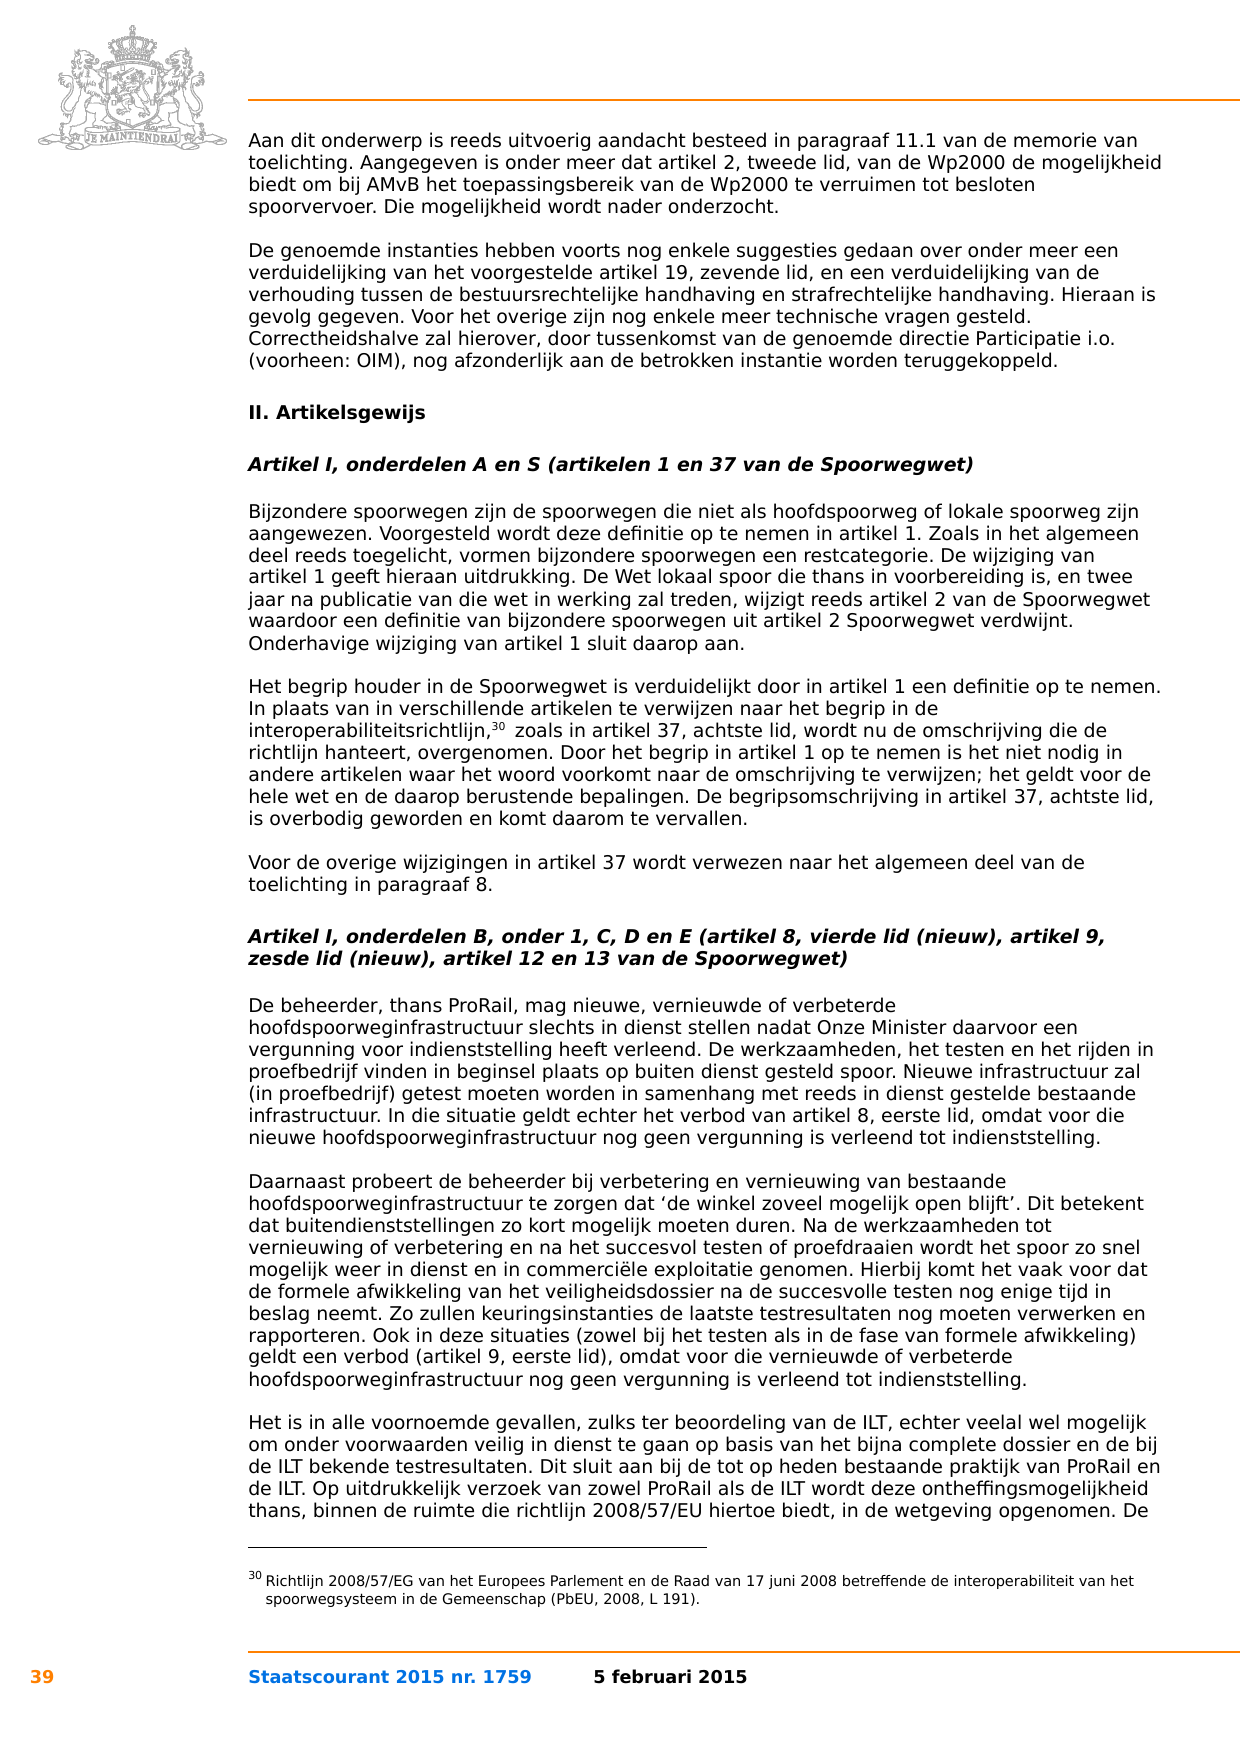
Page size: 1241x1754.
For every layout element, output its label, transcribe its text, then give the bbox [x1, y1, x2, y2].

text De beheerder, thans ProRail, mag nieuwe, vernieuwde of verbeterde hoofdspoorweginfrastructuur slechts in dienst stellen nadat Onze Minister daarvoor een vergunning voor indienststelling heeft verleend. De werkzaamheden, het testen en het rijden in proefbedrijf vinden in beginsel plaats op buiten dienst gesteld spoor. Nieuwe infrastructuur zal (in proefbedrijf) getest moeten worden in samenhang met reeds in dienst gestelde bestaande infrastructuur. In die situatie geldt echter het verbod van artikel 8, eerste lid, omdat voor die nieuwe hoofdspoorweginfrastructuur nog geen vergunning is verleend tot indienststelling. [248, 995, 1163, 1149]
text Richtlijn 2008/57/EG van het Europees Parlement en de Raad van 17 juni 2008 betreffende de interoperabiliteit van het spoorwegsysteem in de Gemeenschap (PbEU, 2008, L 191). [248, 1569, 1163, 1608]
text Daarnaast probeert de beheerder bij verbetering en vernieuwing van bestaande hoofdspoorweginfrastructuur te zorgen dat ‘de winkel zoveel mogelijk open blijft’. Dit betekent dat buitendienststellingen zo kort mogelijk moeten duren. Na de werkzaamheden tot vernieuwing of verbetering en na het succesvol testen of proefdraaien wordt het spoor zo snel mogelijk weer in dienst en in commerciële exploitatie genomen. Hierbij komt het vaak voor dat de formele afwikkeling van het veiligheidsdossier na de succesvolle testen nog enige tijd in beslag neemt. Zo zullen keuringsinstanties de laatste testresultaten nog moeten verwerken en rapporteren. Ook in deze situaties (zowel bij het testen als in de fase van formele afwikkeling) geldt een verbod (artikel 9, eerste lid), omdat voor die vernieuwde of verbeterde hoofdspoorweginfrastructuur nog geen vergunning is verleend tot indienststelling. [248, 1171, 1163, 1390]
text Voor de overige wijzigingen in artikel 37 wordt verwezen naar het algemeen deel van de toelichting in paragraaf 8. [248, 852, 1163, 896]
subtitle Artikel I, onderdelen A en S (artikelen 1 en 37 van de Spoorwegwet) [248, 453, 1163, 476]
picture [38, 25, 227, 150]
text Het is in alle voornoemde gevallen, zulks ter beoordeling van de ILT, echter veelal wel mogelijk om onder voorwaarden veilig in dienst te gaan op basis van het bijna complete dossier en de bij de ILT bekende testresultaten. Dit sluit aan bij de tot op heden bestaande praktijk van ProRail en de ILT. Op uitdrukkelijk verzoek van zowel ProRail als de ILT wordt deze ontheffingsmogelijkheid thans, binnen de ruimte die richtlijn 2008/57/EU hiertoe biedt, in de wetgeving opgenomen. De [248, 1412, 1163, 1522]
subtitle Artikel I, onderdelen B, onder 1, C, D en E (artikel 8, vierde lid (nieuw), artikel 9, zesde lid (nieuw), artikel 12 en 13 van de Spoorwegwet) [248, 926, 1163, 970]
text Aan dit onderwerp is reeds uitvoerig aandacht besteed in paragraaf 11.1 van de memorie van toelichting. Aangegeven is onder meer dat artikel 2, tweede lid, van de Wp2000 de mogelijkheid biedt om bij AMvB het toepassingsbereik van de Wp2000 te verruimen tot besloten spoorvervoer. Die mogelijkheid wordt nader onderzocht. [248, 130, 1163, 218]
subtitle II. Artikelsgewijs [248, 402, 1163, 423]
text Het begrip houder in de Spoorwegwet is verduidelijkt door in artikel 1 een definitie op te nemen. In plaats van in verschillende artikelen te verwijzen naar het begrip in de interoperabiliteitsrichtlijn, zoals in artikel 37, achtste lid, wordt nu de omschrijving die de richtlijn hanteert, overgenomen. Door het begrip in artikel 1 op te nemen is het niet nodig in andere artikelen waar het woord voorkomt naar de omschrijving te verwijzen; het geldt voor de hele wet en de daarop berustende bepalingen. De begripsomschrijving in artikel 37, achtste lid, is overbodig geworden en komt daarom te vervallen. [248, 676, 1163, 830]
text De genoemde instanties hebben voorts nog enkele suggesties gedaan over onder meer een verduidelijking van het voorgestelde artikel 19, zevende lid, en een verduidelijking van de verhouding tussen de bestuursrechtelijke handhaving en strafrechtelijke handhaving. Hieraan is gevolg gegeven. Voor het overige zijn nog enkele meer technische vragen gesteld. Correctheidshalve zal hierover, door tussenkomst van de genoemde directie Participatie i.o. (voorheen: OIM), nog afzonderlijk aan de betrokken instantie worden teruggekoppeld. [248, 240, 1163, 372]
text Bijzondere spoorwegen zijn de spoorwegen die niet als hoofdspoorweg of lokale spoorweg zijn aangewezen. Voorgesteld wordt deze definitie op te nemen in artikel 1. Zoals in het algemeen deel reeds toegelicht, vormen bijzondere spoorwegen een restcategorie. De wijziging van artikel 1 geeft hieraan uitdrukking. De Wet lokaal spoor die thans in voorbereiding is, en twee jaar na publicatie van die wet in werking zal treden, wijzigt reeds artikel 2 van de Spoorwegwet waardoor een definitie van bijzondere spoorwegen uit artikel 2 Spoorwegwet verdwijnt. Onderhavige wijziging van artikel 1 sluit daarop aan. [248, 501, 1163, 654]
